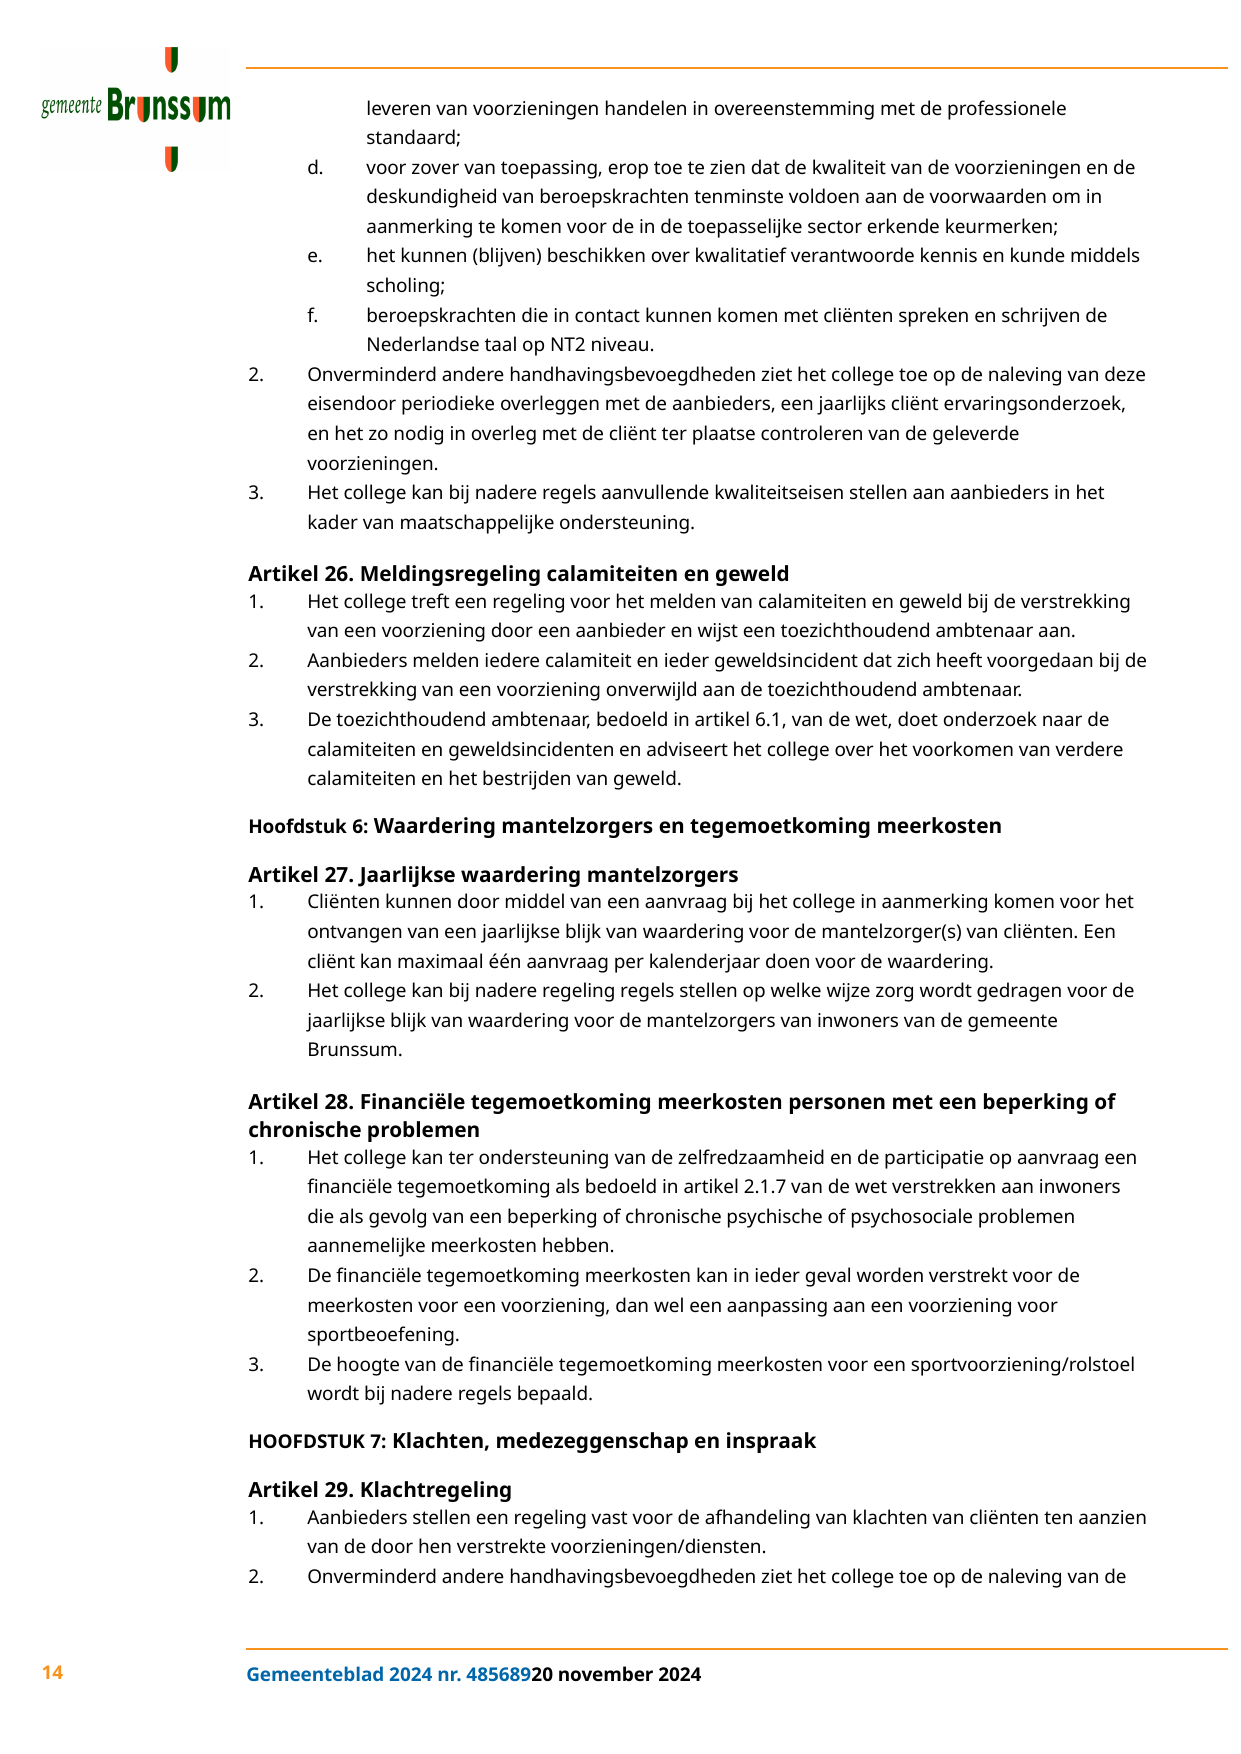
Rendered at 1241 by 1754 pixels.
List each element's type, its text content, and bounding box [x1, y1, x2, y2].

list Het college kan ter ondersteuning van de zelfredzaamheid en de participatie op aanvraag een financiële tegemoetkoming als bedoeld in artikel 2.1.7 van de wet verstrekken aan inwoners die als gevolg van een beperking of chronische psychische of psychosociale problemen aannemelijke meerkosten hebben. [248, 1144, 1152, 1258]
list Cliënten kunnen door middel van een aanvraag bij het college in aanmerking komen voor het ontvangen van een jaarlijkse blijk van waardering voor de mantelzorger(s) van cliënten. Een cliënt kan maximaal één aanvraag per kalenderjaar doen voor de waardering. [248, 889, 1152, 973]
list Aanbieders stellen een regeling vast voor de afhandeling van klachten van cliënten ten aanzien van de door hen verstrekte voorzieningen/diensten. [248, 1504, 1152, 1559]
list Onverminderd andere handhavingsbevoegdheden ziet het college toe op de naleving van de [248, 1563, 1152, 1589]
picture [41, 47, 231, 172]
list het kunnen (blijven) beschikken over kwalitatief verantwoorde kennis en kunde middels scholing; [307, 243, 1152, 298]
list Het college kan bij nadere regels aanvullende kwaliteitseisen stellen aan aanbieders in het kader van maatschappelijke ondersteuning. [248, 479, 1152, 535]
list Het college treft een regeling voor het melden van calamiteiten en geweld bij de verstrekking van een voorziening door een aanbieder en wijst een toezichthoudend ambtenaar aan. [248, 588, 1152, 643]
list De financiële tegemoetkoming meerkosten kan in ieder geval worden verstrekt voor de meerkosten voor een voorziening, dan wel een aanpassing aan een voorziening voor sportbeoefening. [248, 1262, 1152, 1347]
text HOOFDSTUK 7: Klachten, medezeggenschap en inspraak [248, 1426, 1152, 1454]
list voor zover van toepassing, erop toe te zien dat de kwaliteit van de voorzieningen en de deskundigheid van beroepskrachten tenminste voldoen aan de voorwaarden om in aanmerking te komen voor de in de toepasselijke sector erkende keurmerken; [307, 154, 1152, 239]
text Artikel 27. Jaarlijkse waardering mantelzorgers [248, 860, 1152, 889]
text Artikel 28. Financiële tegemoetkoming meerkosten personen met een beperking of chronische problemen [248, 1087, 1152, 1144]
text Hoofdstuk 6: Waardering mantelzorgers en tegemoetkoming meerkosten [248, 811, 1152, 839]
list Aanbieders melden iedere calamiteit en ieder geweldsincident dat zich heeft voorgedaan bij de verstrekking van een voorziening onverwijld aan de toezichthoudend ambtenaar. [248, 647, 1152, 702]
list beroepskrachten die in contact kunnen komen met cliënten spreken en schrijven de Nederlandse taal op NT2 niveau. [307, 302, 1152, 357]
text Artikel 29. Klachtregeling [248, 1475, 1152, 1504]
list Het college kan bij nadere regeling regels stellen op welke wijze zorg wordt gedragen voor de jaarlijkse blijk van waardering voor de mantelzorgers van inwoners van de gemeente Brunssum. [248, 977, 1152, 1062]
list leveren van voorzieningen handelen in overeenstemming met de professionele standaard; [307, 95, 1152, 150]
list Onverminderd andere handhavingsbevoegdheden ziet het college toe op de naleving van deze eisendoor periodieke overleggen met de aanbieders, een jaarlijks cliënt ervaringsonderzoek, en het zo nodig in overleg met de cliënt ter plaatse controleren van de geleverde voorzieningen. [248, 361, 1152, 476]
list De hoogte van de financiële tegemoetkoming meerkosten voor een sportvoorziening/rolstoel wordt bij nadere regels bepaald. [248, 1351, 1152, 1406]
text Artikel 26. Meldingsregeling calamiteiten en geweld [248, 559, 1152, 588]
list De toezichthoudend ambtenaar, bedoeld in artikel 6.1, van de wet, doet onderzoek naar de calamiteiten en geweldsincidenten en adviseert het college over het voorkomen van verdere calamiteiten en het bestrijden van geweld. [248, 706, 1152, 791]
